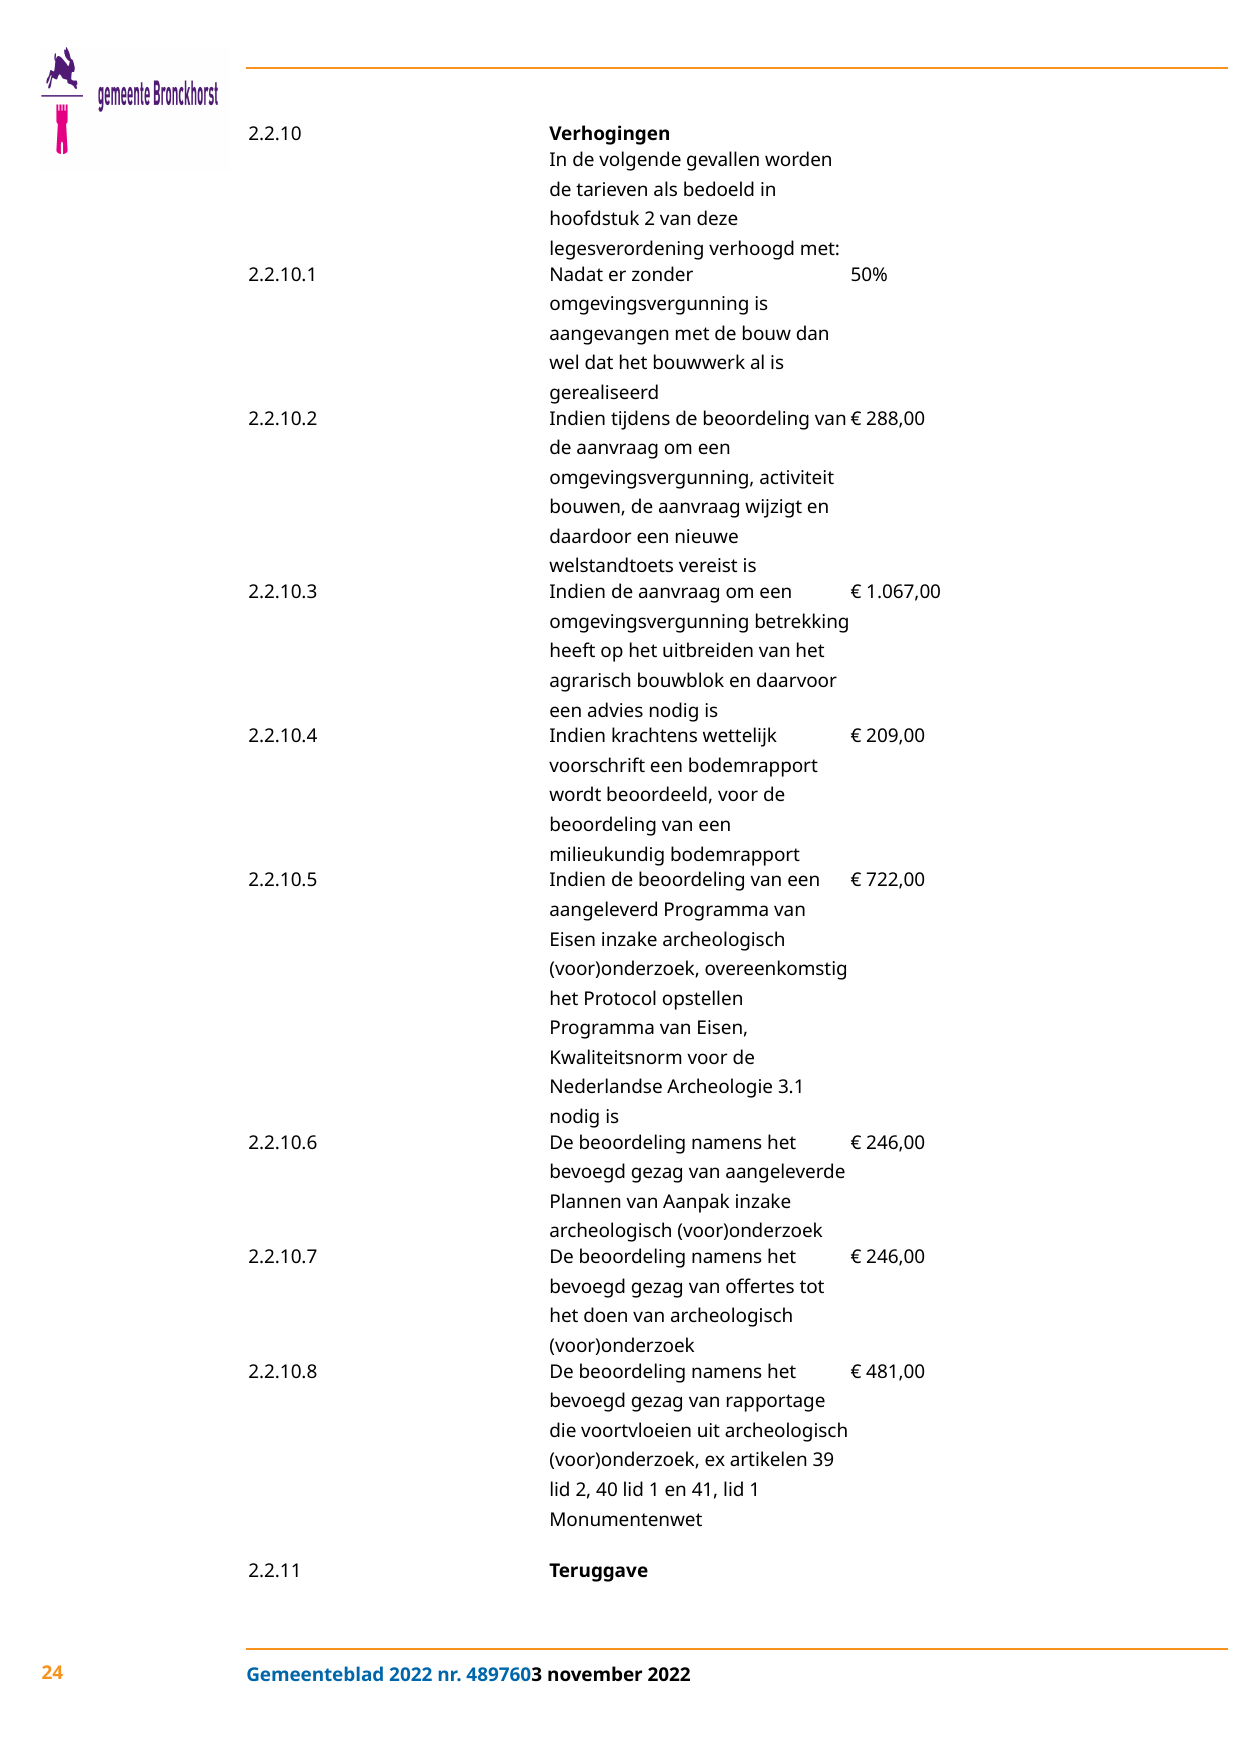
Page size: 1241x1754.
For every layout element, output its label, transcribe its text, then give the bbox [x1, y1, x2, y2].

table_cell De beoordeling namens het bevoegd gezag van aangeleverde Plannen van Aanpak inzake archeologisch (voor)onderzoek [549, 1129, 850, 1243]
table_cell 2.2.10.5 [248, 867, 549, 1129]
table_cell [850, 121, 1152, 146]
table_cell [549, 95, 850, 121]
table_cell € 722,00 [850, 867, 1152, 1129]
table_cell De beoordeling namens het bevoegd gezag van rapportage die voortvloeien uit archeologisch (voor)onderzoek, ex artikelen 39 lid 2, 40 lid 1 en 41, lid 1 Monumentenwet [549, 1358, 850, 1532]
table_cell [248, 95, 549, 121]
table_cell 2.2.10.7 [248, 1244, 549, 1358]
table_cell 2.2.10.2 [248, 405, 549, 578]
table_cell Indien krachtens wettelijk voorschrift een bodemrapport wordt beoordeeld, voor de beoordeling van een milieukundig bodemrapport [549, 723, 850, 867]
table_cell Teruggave [549, 1557, 850, 1583]
table_cell 2.2.10.6 [248, 1129, 549, 1243]
table_cell [850, 95, 1152, 121]
table_cell In de volgende gevallen worden de tarieven als bedoeld in hoofdstuk 2 van deze legesverordening verhoogd met: [549, 146, 850, 261]
table_cell 2.2.10 [248, 121, 549, 146]
table_cell Verhogingen [549, 121, 850, 146]
table_cell Nadat er zonder omgevingsvergunning is aangevangen met de bouw dan wel dat het bouwwerk al is gerealiseerd [549, 261, 850, 405]
table_cell 2.2.10.3 [248, 579, 549, 722]
picture [41, 47, 231, 172]
table_cell € 209,00 [850, 723, 1152, 867]
table_cell 2.2.10.8 [248, 1358, 549, 1532]
table_cell [850, 146, 1152, 261]
table_cell [248, 1532, 549, 1557]
table_cell [850, 1532, 1152, 1557]
table_cell Indien de beoordeling van een aangeleverd Programma van Eisen inzake archeologisch (voor)onderzoek, overeenkomstig het Protocol opstellen Programma van Eisen, Kwaliteitsnorm voor de Nederlandse Archeologie 3.1 nodig is [549, 867, 850, 1129]
table_cell € 246,00 [850, 1244, 1152, 1358]
table_cell € 1.067,00 [850, 579, 1152, 722]
table_cell € 246,00 [850, 1129, 1152, 1243]
table_cell Indien tijdens de beoordeling van de aanvraag om een omgevingsvergunning, activiteit bouwen, de aanvraag wijzigt en daardoor een nieuwe welstandtoets vereist is [549, 405, 850, 578]
table_cell € 288,00 [850, 405, 1152, 578]
table_cell De beoordeling namens het bevoegd gezag van offertes tot het doen van archeologisch (voor)onderzoek [549, 1244, 850, 1358]
table_cell 2.2.10.4 [248, 723, 549, 867]
table_cell 50% [850, 261, 1152, 405]
table_cell [248, 146, 549, 261]
table_cell € 481,00 [850, 1358, 1152, 1532]
table_cell Indien de aanvraag om een omgevingsvergunning betrekking heeft op het uitbreiden van het agrarisch bouwblok en daarvoor een advies nodig is [549, 579, 850, 722]
table_cell 2.2.11 [248, 1557, 549, 1583]
table_cell [850, 1557, 1152, 1583]
table_cell 2.2.10.1 [248, 261, 549, 405]
table_cell [549, 1532, 850, 1557]
